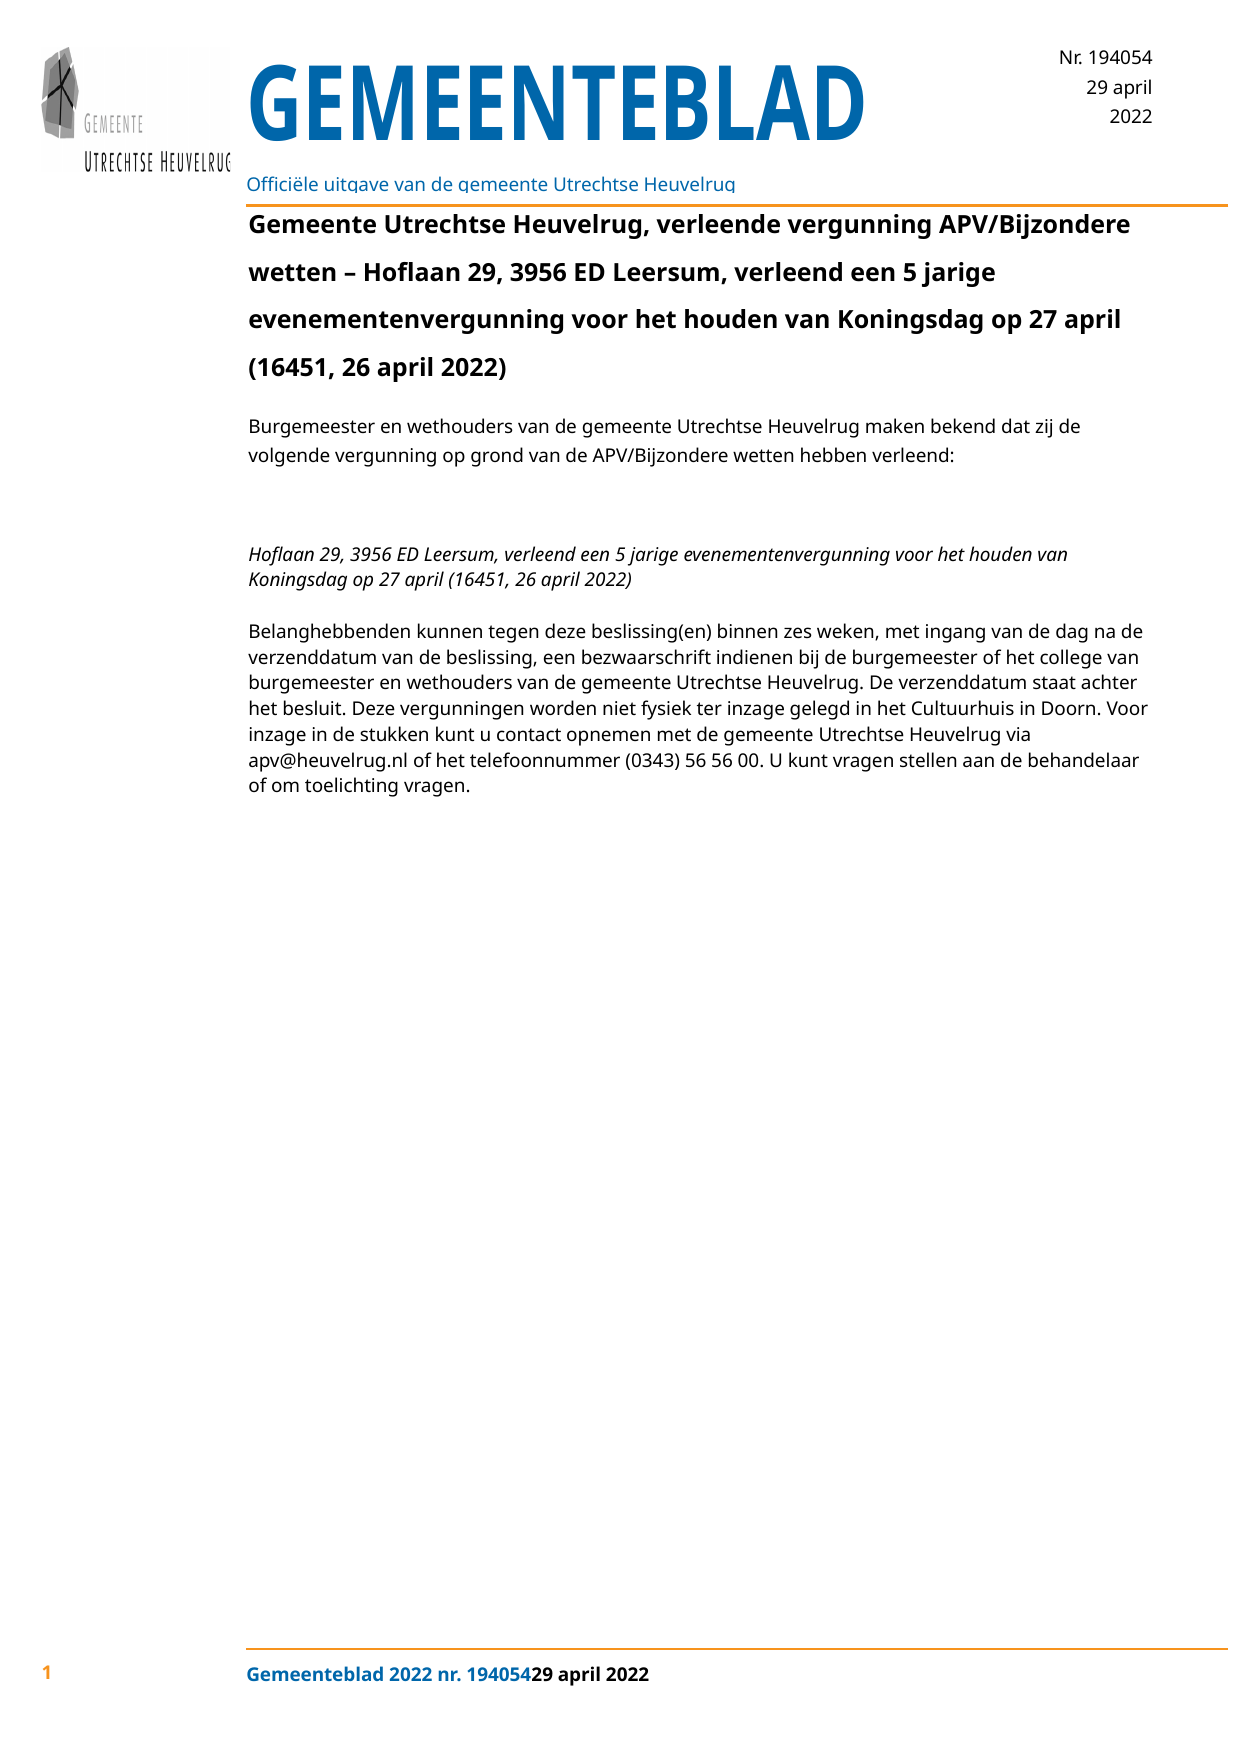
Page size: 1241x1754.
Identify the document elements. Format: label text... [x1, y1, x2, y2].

picture [41, 47, 231, 172]
text Gemeente Utrechtse Heuvelrug, verleende vergunning APV/Bijzondere wetten – Hoflaan 29, 3956 ED Leersum, verleend een 5 jarige evenementenvergunning voor het houden van Koningsdag op 27 april (16451, 26 april 2022) [248, 207, 1152, 384]
text Belanghebbenden kunnen tegen deze beslissing(en) binnen zes weken, met ingang van de dag na de verzenddatum van de beslissing, een bezwaarschrift indienen bij de burgemeester of het college van burgemeester en wethouders van de gemeente Utrechtse Heuvelrug. De verzenddatum staat achter het besluit. Deze vergunningen worden niet fysiek ter inzage gelegd in het Cultuurhuis in Doorn. Voor inzage in de stukken kunt u contact opnemen met de gemeente Utrechtse Heuvelrug via apv@heuvelrug.nl of het telefoonnummer (0343) 56 56 00. U kunt vragen stellen aan de behandelaar of om toelichting vragen. [248, 618, 1152, 798]
text Hoflaan 29, 3956 ED Leersum, verleend een 5 jarige evenementenvergunning voor het houden van Koningsdag op 27 april (16451, 26 april 2022) [248, 541, 1152, 592]
text Burgemeester en wethouders van de gemeente Utrechtse Heuvelrug maken bekend dat zij de volgende vergunning op grond van de APV/Bijzondere wetten hebben verleend: [248, 413, 1152, 468]
